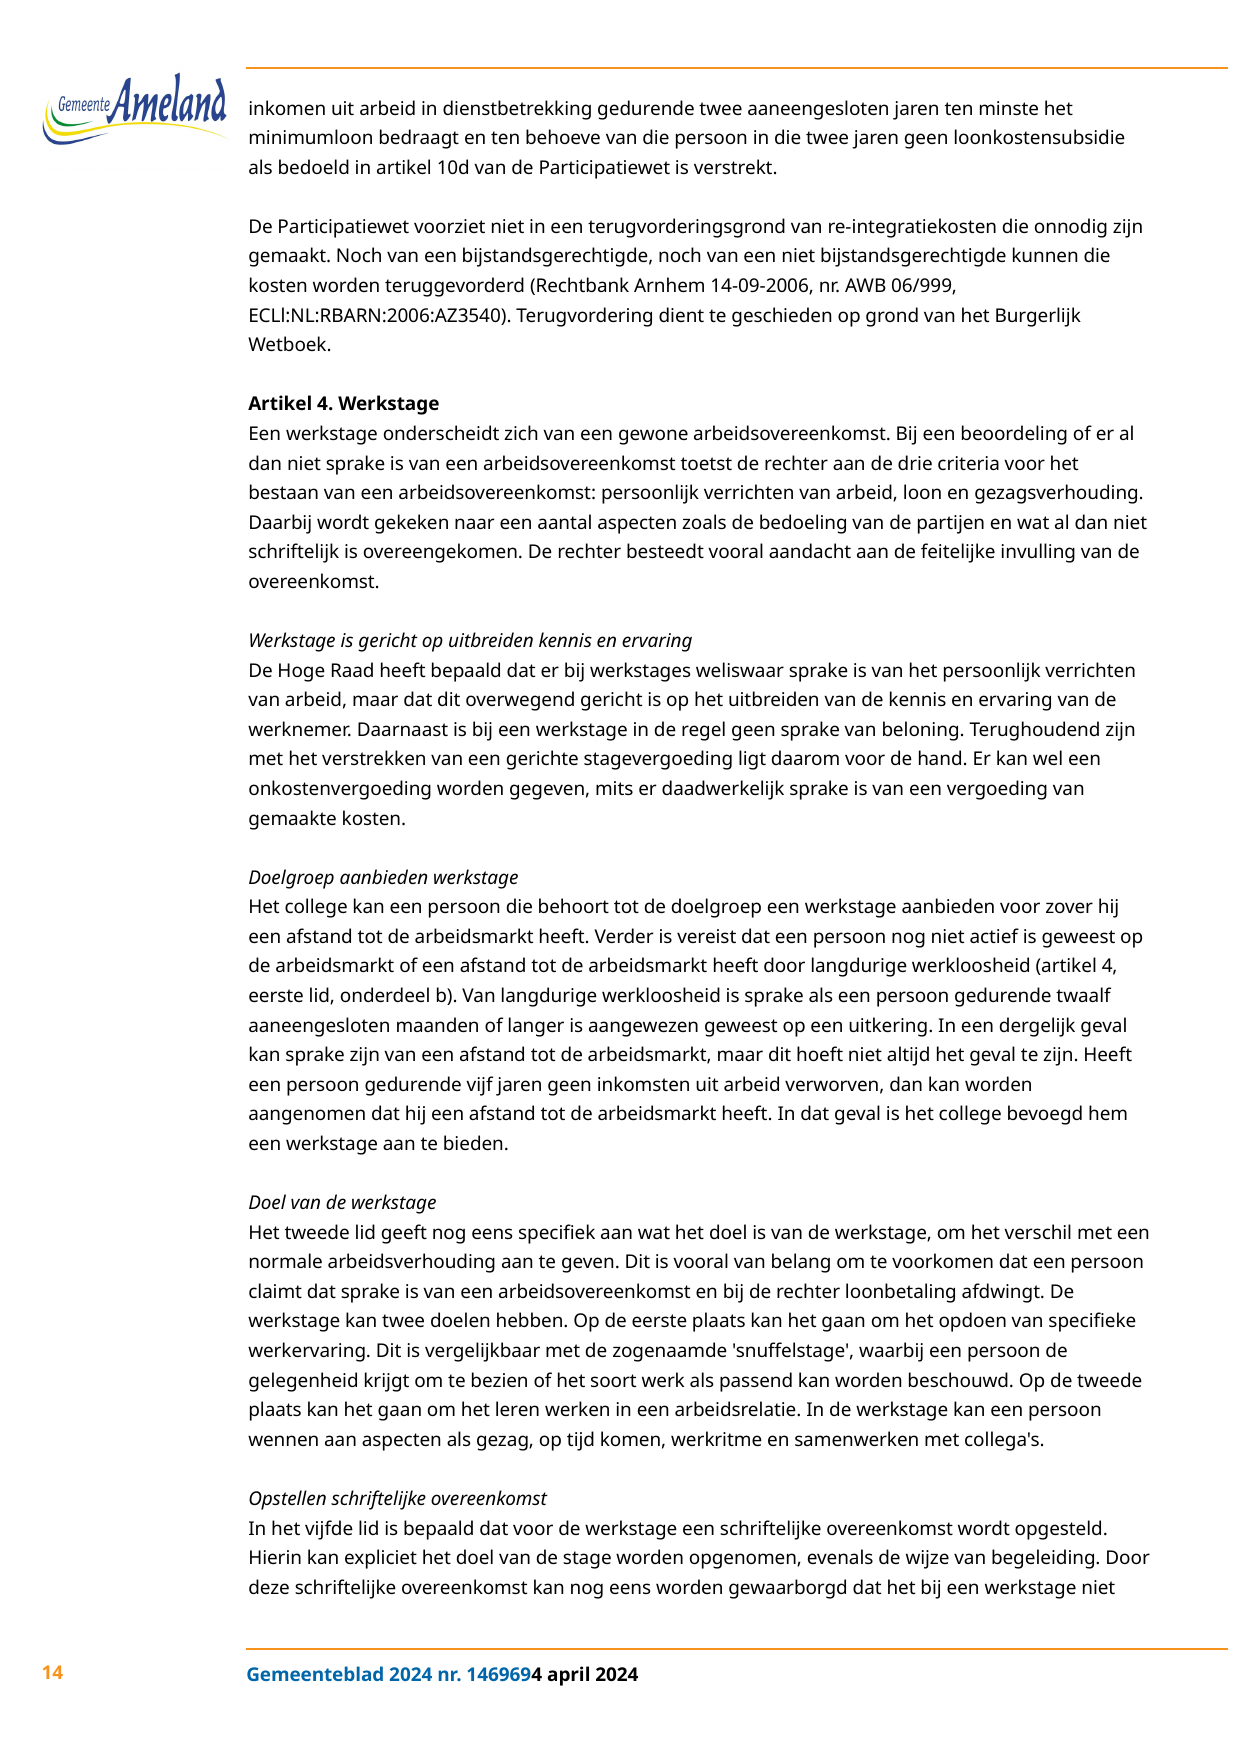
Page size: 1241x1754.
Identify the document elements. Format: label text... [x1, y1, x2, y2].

text De Participatiewet voorziet niet in een terugvorderingsgrond van re-integratiekosten die onnodig zijn gemaakt. Noch van een bijstandsgerechtigde, noch van een niet bijstandsgerechtigde kunnen die kosten worden teruggevorderd (Rechtbank Arnhem 14-09-2006, nr. AWB 06/999, ECLl:NL:RBARN:2006:AZ3540). Terugvordering dient te geschieden op grond van het Burgerlijk Wetboek. [248, 213, 1152, 357]
text Artikel 4. Werkstage [248, 391, 1152, 416]
text Het college kan een persoon die behoort tot de doelgroep een werkstage aanbieden voor zover hij een afstand tot de arbeidsmarkt heeft. Verder is vereist dat een persoon nog niet actief is geweest op de arbeidsmarkt of een afstand tot de arbeidsmarkt heeft door langdurige werkloosheid (artikel 4, eerste lid, onderdeel b). Van langdurige werkloosheid is sprake als een persoon gedurende twaalf aaneengesloten maanden of langer is aangewezen geweest op een uitkering. In een dergelijk geval kan sprake zijn van een afstand tot de arbeidsmarkt, maar dit hoeft niet altijd het geval te zijn. Heeft een persoon gedurende vijf jaren geen inkomsten uit arbeid verworven, dan kan worden aangenomen dat hij een afstand tot de arbeidsmarkt heeft. In dat geval is het college bevoegd hem een werkstage aan te bieden. [248, 893, 1152, 1156]
text Een werkstage onderscheidt zich van een gewone arbeidsovereenkomst. Bij een beoordeling of er al dan niet sprake is van een arbeidsovereenkomst toetst de rechter aan de drie criteria voor het bestaan van een arbeidsovereenkomst: persoonlijk verrichten van arbeid, loon en gezagsverhouding. Daarbij wordt gekeken naar een aantal aspecten zoals de bedoeling van de partijen en wat al dan niet schriftelijk is overeengekomen. De rechter besteedt vooral aandacht aan de feitelijke invulling van de overeenkomst. [248, 420, 1152, 594]
text inkomen uit arbeid in dienstbetrekking gedurende twee aaneengesloten jaren ten minste het minimumloon bedraagt en ten behoeve van die persoon in die twee jaren geen loonkostensubsidie als bedoeld in artikel 10d van de Participatiewet is verstrekt. [248, 95, 1152, 180]
text De Hoge Raad heeft bepaald dat er bij werkstages weliswaar sprake is van het persoonlijk verrichten van arbeid, maar dat dit overwegend gericht is op het uitbreiden van de kennis en ervaring van de werknemer. Daarnaast is bij een werkstage in de regel geen sprake van beloning. Terughoudend zijn met het verstrekken van een gerichte stagevergoeding ligt daarom voor de hand. Er kan wel een onkostenvergoeding worden gegeven, mits er daadwerkelijk sprake is van een vergoeding van gemaakte kosten. [248, 657, 1152, 831]
text In het vijfde lid is bepaald dat voor de werkstage een schriftelijke overeenkomst wordt opgesteld. Hierin kan expliciet het doel van de stage worden opgenomen, evenals de wijze van begeleiding. Door deze schriftelijke overeenkomst kan nog eens worden gewaarborgd dat het bij een werkstage niet [248, 1515, 1152, 1600]
text Opstellen schriftelijke overeenkomst [248, 1485, 1152, 1511]
text Doel van de werkstage [248, 1189, 1152, 1215]
text Doelgroep aanbieden werkstage [248, 864, 1152, 890]
text Werkstage is gericht op uitbreiden kennis en ervaring [248, 627, 1152, 653]
text Het tweede lid geeft nog eens specifiek aan wat het doel is van de werkstage, om het verschil met een normale arbeidsverhouding aan te geven. Dit is vooral van belang om te voorkomen dat een persoon claimt dat sprake is van een arbeidsovereenkomst en bij de rechter loonbetaling afdwingt. De werkstage kan twee doelen hebben. Op de eerste plaats kan het gaan om het opdoen van specifieke werkervaring. Dit is vergelijkbaar met de zogenaamde 'snuffelstage', waarbij een persoon de gelegenheid krijgt om te bezien of het soort werk als passend kan worden beschouwd. Op de tweede plaats kan het gaan om het leren werken in een arbeidsrelatie. In de werkstage kan een persoon wennen aan aspecten als gezag, op tijd komen, werkritme en samenwerken met collega's. [248, 1219, 1152, 1452]
picture [41, 47, 231, 172]
